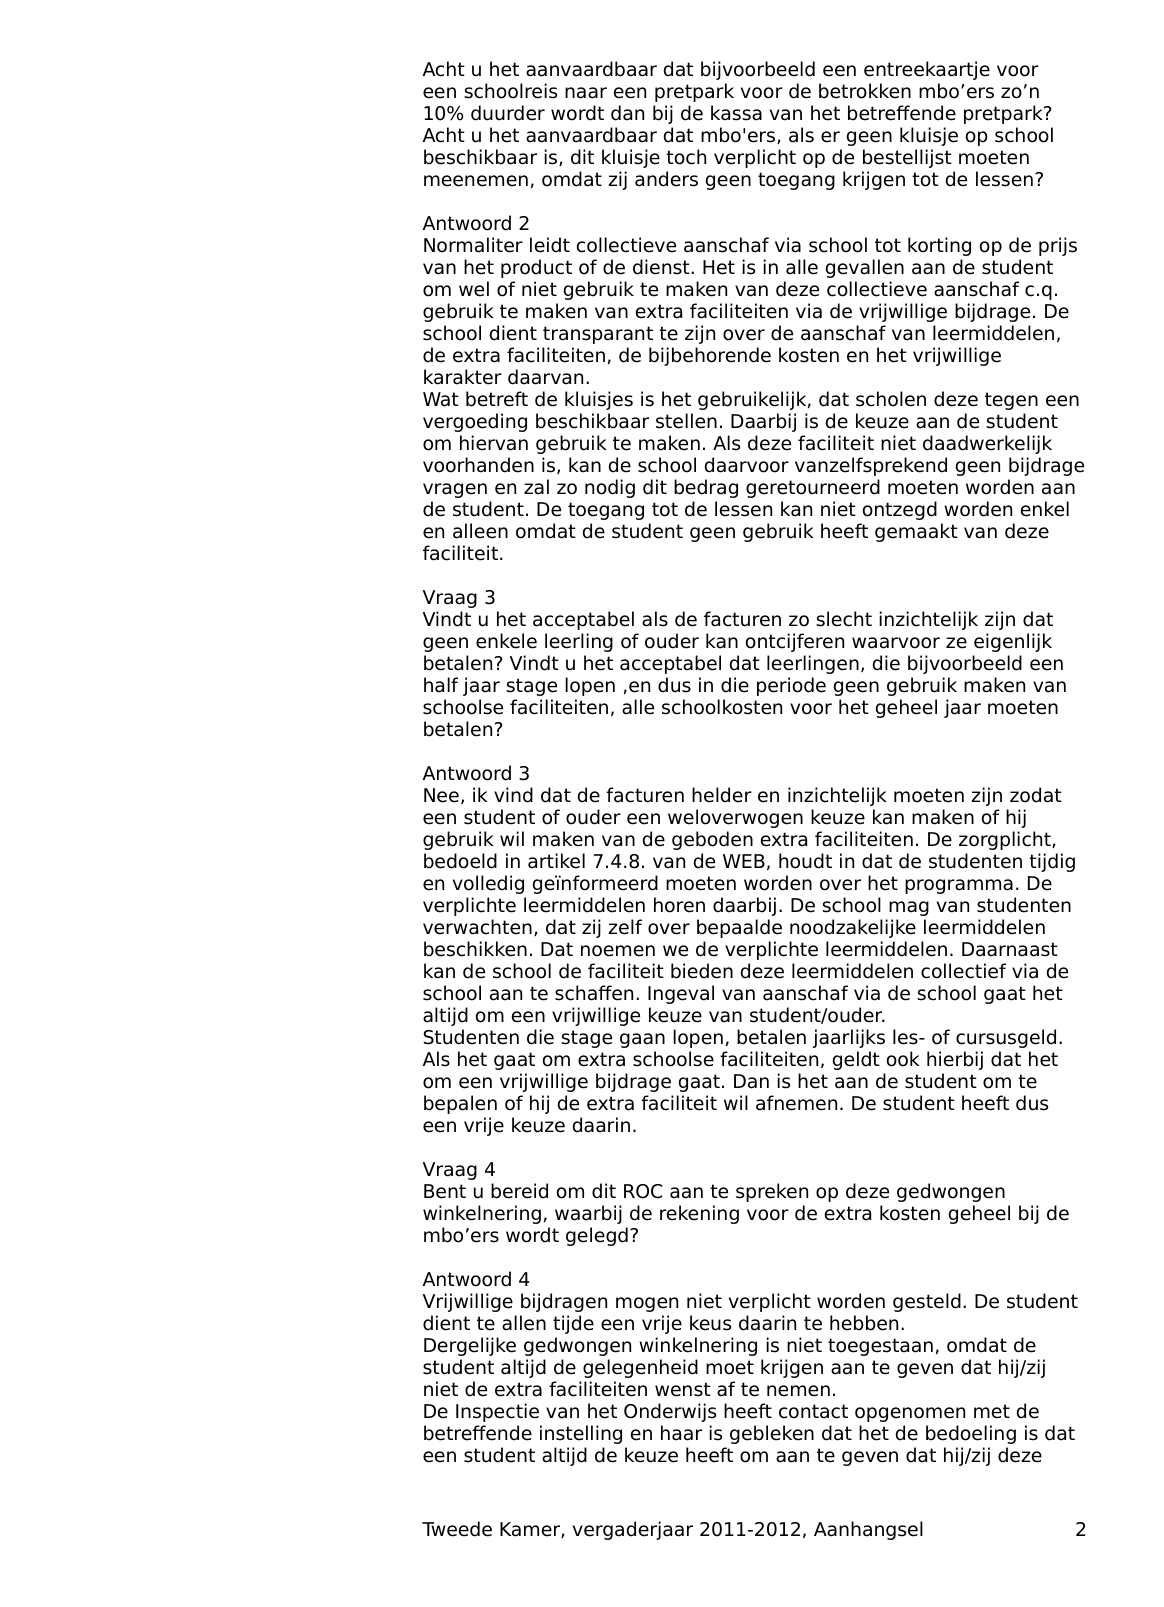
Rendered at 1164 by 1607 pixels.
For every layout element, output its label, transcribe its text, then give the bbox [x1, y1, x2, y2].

text Vrijwillige bijdragen mogen niet verplicht worden gesteld. De student dient te allen tijde een vrije keus daarin te hebben. [422, 1291, 1087, 1335]
text Wat betreft de kluisjes is het gebruikelijk, dat scholen deze tegen een vergoeding beschikbaar stellen. Daarbij is de keuze aan de student om hiervan gebruik te maken. Als deze faciliteit niet daadwerkelijk voorhanden is, kan de school daarvoor vanzelfsprekend geen bijdrage vragen en zal zo nodig dit bedrag geretourneerd moeten worden aan de student. De toegang tot de lessen kan niet ontzegd worden enkel en alleen omdat de student geen gebruik heeft gemaakt van deze faciliteit. [422, 389, 1087, 565]
text Nee, ik vind dat de facturen helder en inzichtelijk moeten zijn zodat een student of ouder een weloverwogen keuze kan maken of hij gebruik wil maken van de geboden extra faciliteiten. De zorgplicht, bedoeld in artikel 7.4.8. van de WEB, houdt in dat de studenten tijdig en volledig geïnformeerd moeten worden over het programma. De verplichte leermiddelen horen daarbij. De school mag van studenten verwachten, dat zij zelf over bepaalde noodzakelijke leermiddelen beschikken. Dat noemen we de verplichte leermiddelen. Daarnaast kan de school de faciliteit bieden deze leermiddelen collectief via de school aan te schaffen. Ingeval van aanschaf via de school gaat het altijd om een vrijwillige keuze van student/ouder. [422, 785, 1087, 1027]
text Bent u bereid om dit ROC aan te spreken op deze gedwongen winkelnering, waarbij de rekening voor de extra kosten geheel bij de mbo’ers wordt gelegd? [422, 1181, 1087, 1247]
text De Inspectie van het Onderwijs heeft contact opgenomen met de betreffende instelling en haar is gebleken dat het de bedoeling is dat een student altijd de keuze heeft om aan te geven dat hij/zij deze [422, 1401, 1087, 1467]
text Antwoord 2 [422, 213, 1087, 235]
text Vindt u het acceptabel als de facturen zo slecht inzichtelijk zijn dat geen enkele leerling of ouder kan ontcijferen waarvoor ze eigenlijk betalen? Vindt u het acceptabel dat leerlingen, die bijvoorbeeld een half jaar stage lopen ,en dus in die periode geen gebruik maken van schoolse faciliteiten, alle schoolkosten voor het geheel jaar moeten betalen? [422, 609, 1087, 741]
text Vraag 4 [422, 1159, 1087, 1181]
text Acht u het aanvaardbaar dat bijvoorbeeld een entreekaartje voor een schoolreis naar een pretpark voor de betrokken mbo’ers zo’n 10% duurder wordt dan bij de kassa van het betreffende pretpark? Acht u het aanvaardbaar dat mbo'ers, als er geen kluisje op school beschikbaar is, dit kluisje toch verplicht op de bestellijst moeten meenemen, omdat zij anders geen toegang krijgen tot de lessen? [422, 59, 1087, 191]
text Antwoord 4 [422, 1269, 1087, 1291]
text Normaliter leidt collectieve aanschaf via school tot korting op de prijs van het product of de dienst. Het is in alle gevallen aan de student om wel of niet gebruik te maken van deze collectieve aanschaf c.q. gebruik te maken van extra faciliteiten via de vrijwillige bijdrage. De school dient transparant te zijn over de aanschaf van leermiddelen, de extra faciliteiten, de bijbehorende kosten en het vrijwillige karakter daarvan. [422, 235, 1087, 389]
text Vraag 3 [422, 587, 1087, 609]
text Dergelijke gedwongen winkelnering is niet toegestaan, omdat de student altijd de gelegenheid moet krijgen aan te geven dat hij/zij niet de extra faciliteiten wenst af te nemen. [422, 1335, 1087, 1401]
text Studenten die stage gaan lopen, betalen jaarlijks les- of cursusgeld. Als het gaat om extra schoolse faciliteiten, geldt ook hierbij dat het om een vrijwillige bijdrage gaat. Dan is het aan de student om te bepalen of hij de extra faciliteit wil afnemen. De student heeft dus een vrije keuze daarin. [422, 1027, 1087, 1137]
text Antwoord 3 [422, 763, 1087, 785]
